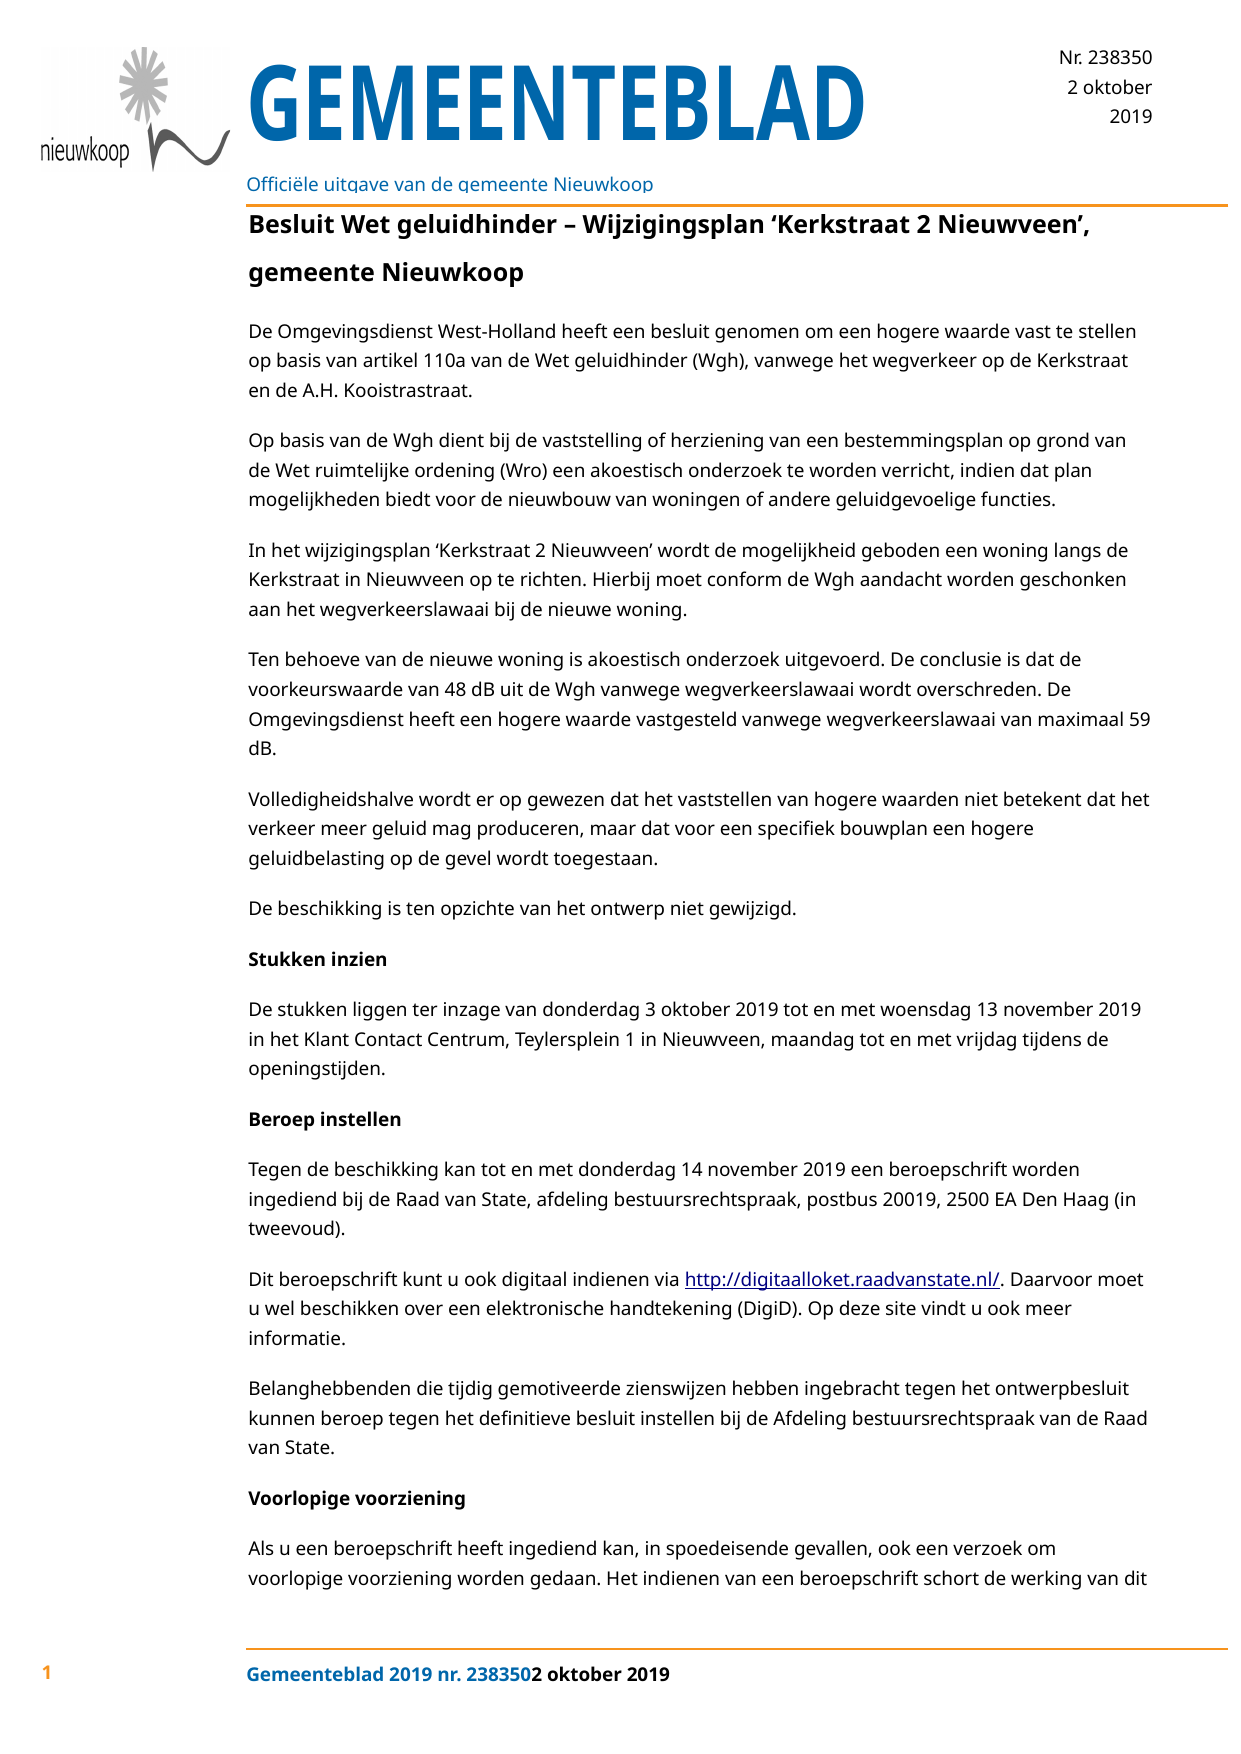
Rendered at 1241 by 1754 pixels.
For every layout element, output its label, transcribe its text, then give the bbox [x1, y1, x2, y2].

text In het wijzigingsplan ‘Kerkstraat 2 Nieuwveen’ wordt de mogelijkheid geboden een woning langs de Kerkstraat in Nieuwveen op te richten. Hierbij moet conform de Wgh aandacht worden geschonken aan het wegverkeerslawaai bij de nieuwe woning. [248, 537, 1152, 622]
text Als u een beroepschrift heeft ingediend kan, in spoedeisende gevallen, ook een verzoek om voorlopige voorziening worden gedaan. Het indienen van een beroepschrift schort de werking van dit [248, 1535, 1152, 1591]
text Dit beroepschrift kunt u ook digitaal indienen via http://digitaalloket.raadvanstate.nl/. Daarvoor moet u wel beschikken over een elektronische handtekening (DigiD). Op deze site vindt u ook meer informatie. [248, 1266, 1152, 1351]
text Volledigheidshalve wordt er op gewezen dat het vaststellen van hogere waarden niet betekent dat het verkeer meer geluid mag produceren, maar dat voor een specifiek bouwplan een hogere geluidbelasting op de gevel wordt toegestaan. [248, 786, 1152, 871]
text Beroep instellen [248, 1106, 1152, 1132]
picture [41, 47, 231, 172]
text Tegen de beschikking kan tot en met donderdag 14 november 2019 een beroepschrift worden ingediend bij de Raad van State, afdeling bestuursrechtspraak, postbus 20019, 2500 EA Den Haag (in tweevoud). [248, 1156, 1152, 1241]
text De beschikking is ten opzichte van het ontwerp niet gewijzigd. [248, 895, 1152, 921]
text Ten behoeve van de nieuwe woning is akoestisch onderzoek uitgevoerd. De conclusie is dat de voorkeurswaarde van 48 dB uit de Wgh vanwege wegverkeerslawaai wordt overschreden. De Omgevingsdienst heeft een hogere waarde vastgesteld vanwege wegverkeerslawaai van maximaal 59 dB. [248, 647, 1152, 761]
text Voorlopige voorziening [248, 1485, 1152, 1511]
text Op basis van de Wgh dient bij de vaststelling of herziening van een bestemmingsplan op grond van de Wet ruimtelijke ordening (Wro) een akoestisch onderzoek te worden verricht, indien dat plan mogelijkheden biedt voor de nieuwbouw van woningen of andere geluidgevoelige functies. [248, 427, 1152, 512]
text De Omgevingsdienst West-Holland heeft een besluit genomen om een hogere waarde vast te stellen op basis van artikel 110a van de Wet geluidhinder (Wgh), vanwege het wegverkeer op de Kerkstraat en de A.H. Kooistrastraat. [248, 318, 1152, 403]
text Besluit Wet geluidhinder – Wijzigingsplan ‘Kerkstraat 2 Nieuwveen’, gemeente Nieuwkoop [248, 207, 1152, 288]
text De stukken liggen ter inzage van donderdag 3 oktober 2019 tot en met woensdag 13 november 2019 in het Klant Contact Centrum, Teylersplein 1 in Nieuwveen, maandag tot en met vrijdag tijdens de openingstijden. [248, 996, 1152, 1081]
text Belanghebbenden die tijdig gemotiveerde zienswijzen hebben ingebracht tegen het ontwerpbesluit kunnen beroep tegen het definitieve besluit instellen bij de Afdeling bestuursrechtspraak van de Raad van State. [248, 1375, 1152, 1460]
text Stukken inzien [248, 946, 1152, 972]
